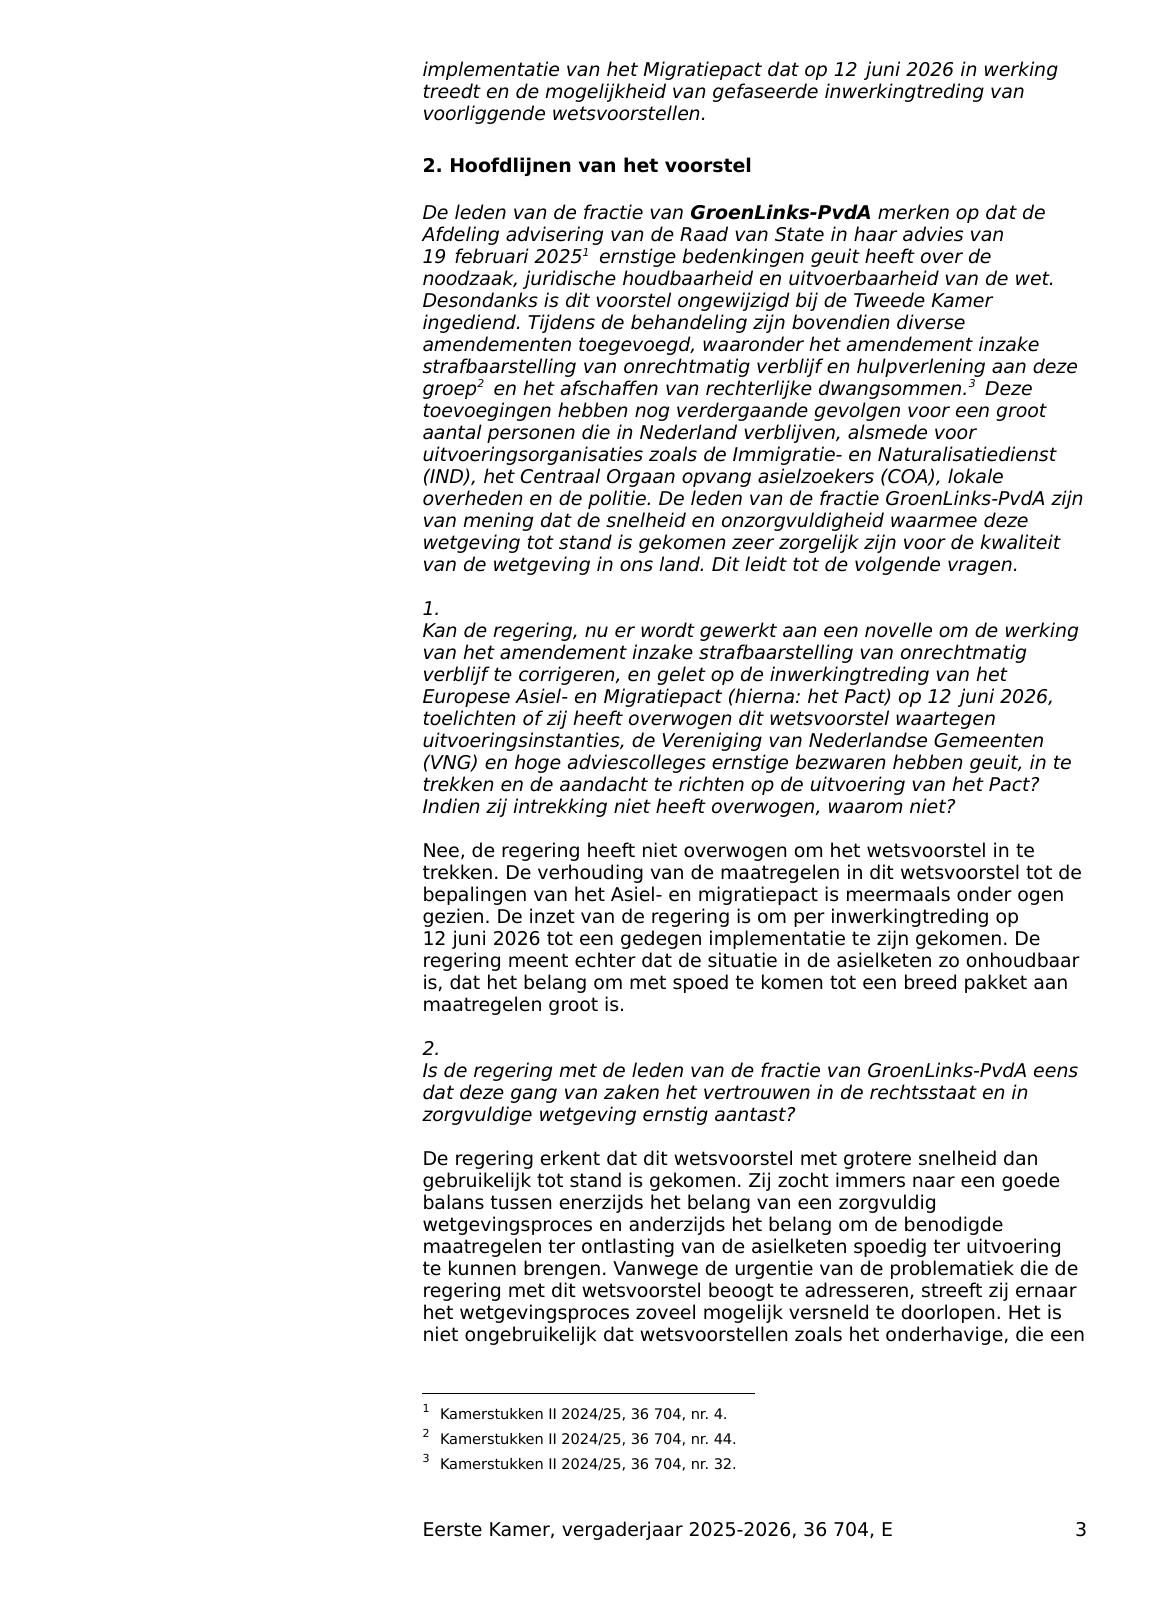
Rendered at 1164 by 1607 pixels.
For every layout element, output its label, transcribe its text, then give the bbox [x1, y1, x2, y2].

text Kamerstukken II 2024/25, 36 704, nr. 32. [422, 1452, 1087, 1474]
text Is de regering met de leden van de fractie van GroenLinks-PvdA eens dat deze gang van zaken het vertrouwen in de rechtsstaat en in zorgvuldige wetgeving ernstig aantast? [422, 1060, 1087, 1126]
text Kamerstukken II 2024/25, 36 704, nr. 44. [422, 1427, 1087, 1449]
text Kamerstukken II 2024/25, 36 704, nr. 4. [422, 1402, 1087, 1424]
text implementatie van het Migratiepact dat op 12 juni 2026 in werking treedt en de mogelijkheid van gefaseerde inwerkingtreding van voorliggende wetsvoorstellen. [422, 59, 1087, 125]
subtitle 2. Hoofdlijnen van het voorstel [422, 155, 1087, 177]
text Nee, de regering heeft niet overwogen om het wetsvoorstel in te trekken. De verhouding van de maatregelen in dit wetsvoorstel tot de bepalingen van het Asiel- en migratiepact is meermaals onder ogen gezien. De inzet van de regering is om per inwerkingtreding op 12 juni 2026 tot een gedegen implementatie te zijn gekomen. De regering meent echter dat de situatie in de asielketen zo onhoudbaar is, dat het belang om met spoed te komen tot een breed pakket aan maatregelen groot is. [422, 840, 1087, 1016]
text De leden van de fractie van GroenLinks-PvdA merken op dat de Afdeling advisering van de Raad van State in haar advies van 19 februari 2025 ernstige bedenkingen geuit heeft over de noodzaak, juridische houdbaarheid en uitvoerbaarheid van de wet. Desondanks is dit voorstel ongewijzigd bij de Tweede Kamer ingediend. Tijdens de behandeling zijn bovendien diverse amendementen toegevoegd, waaronder het amendement inzake strafbaarstelling van onrechtmatig verblijf en hulpverlening aan deze groep en het afschaffen van rechterlijke dwangsommen. Deze toevoegingen hebben nog verdergaande gevolgen voor een groot aantal personen die in Nederland verblijven, alsmede voor uitvoeringsorganisaties zoals de Immigratie- en Naturalisatiedienst (IND), het Centraal Orgaan opvang asielzoekers (COA), lokale overheden en de politie. De leden van de fractie GroenLinks-PvdA zijn van mening dat de snelheid en onzorgvuldigheid waarmee deze wetgeving tot stand is gekomen zeer zorgelijk zijn voor de kwaliteit van de wetgeving in ons land. Dit leidt tot de volgende vragen. [422, 202, 1087, 576]
text Kan de regering, nu er wordt gewerkt aan een novelle om de werking van het amendement inzake strafbaarstelling van onrechtmatig verblijf te corrigeren, en gelet op de inwerkingtreding van het Europese Asiel- en Migratiepact (hierna: het Pact) op 12 juni 2026, toelichten of zij heeft overwogen dit wetsvoorstel waartegen uitvoeringsinstanties, de Vereniging van Nederlandse Gemeenten (VNG) en hoge adviescolleges ernstige bezwaren hebben geuit, in te trekken en de aandacht te richten op de uitvoering van het Pact? Indien zij intrekking niet heeft overwogen, waarom niet? [422, 620, 1087, 818]
text De regering erkent dat dit wetsvoorstel met grotere snelheid dan gebruikelijk tot stand is gekomen. Zij zocht immers naar een goede balans tussen enerzijds het belang van een zorgvuldig wetgevingsproces en anderzijds het belang om de benodigde maatregelen ter ontlasting van de asielketen spoedig ter uitvoering te kunnen brengen. Vanwege de urgentie van de problematiek die de regering met dit wetsvoorstel beoogt te adresseren, streeft zij ernaar het wetgevingsproces zoveel mogelijk versneld te doorlopen. Het is niet ongebruikelijk dat wetsvoorstellen zoals het onderhavige, die een [422, 1148, 1087, 1346]
text 2. [422, 1038, 1087, 1060]
text 1. [422, 598, 1087, 620]
